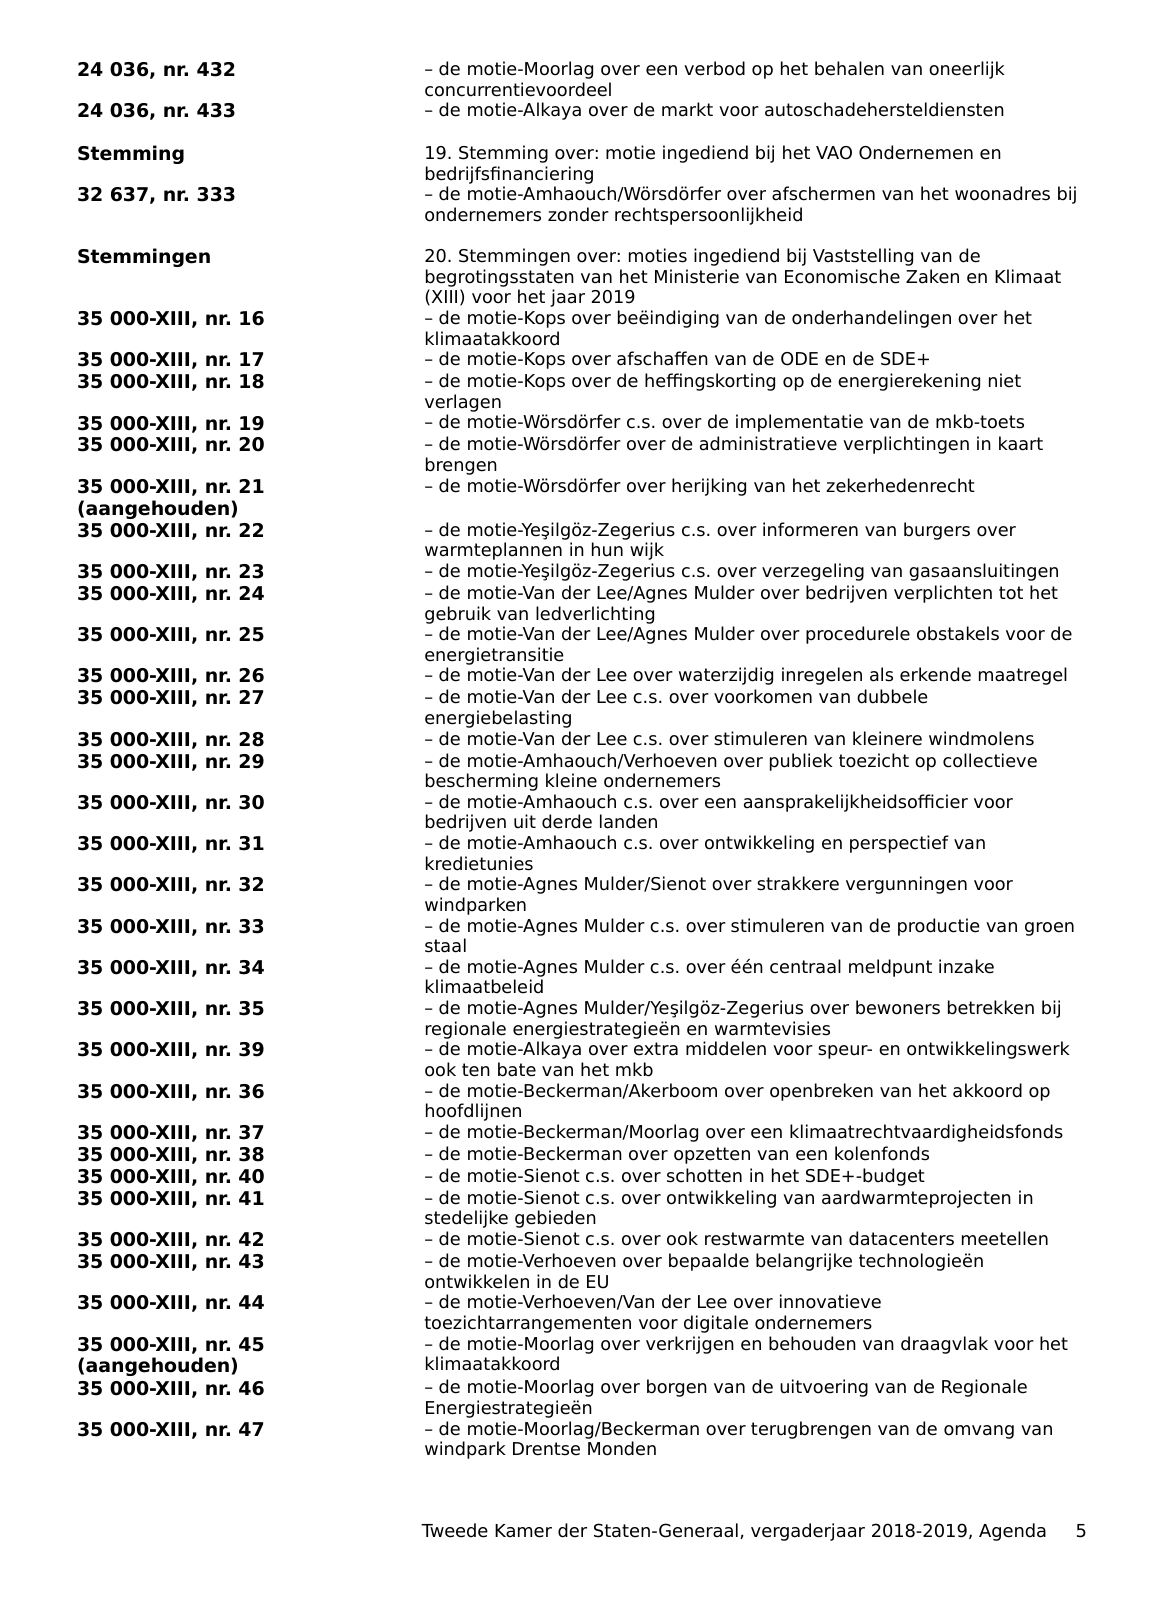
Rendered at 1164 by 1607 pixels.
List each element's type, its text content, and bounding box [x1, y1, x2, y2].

table_cell [401, 1292, 418, 1333]
table_cell [401, 434, 418, 476]
table_cell – de motie-Van der Lee c.s. over voorkomen van dubbele energiebelasting [418, 687, 1087, 728]
table_cell – de motie-Beckerman over opzetten van een kolenfonds [418, 1144, 1087, 1166]
table_cell [401, 1081, 418, 1122]
table_cell [418, 122, 1087, 143]
table_cell – de motie-Verhoeven over bepaalde belangrijke technologieën ontwikkelen in de EU [418, 1251, 1087, 1292]
table_cell 35 000-XIII, nr. 22 [77, 520, 401, 561]
table_cell – de motie-Moorlag over een verbod op het behalen van oneerlijk concurrentievoordeel [418, 59, 1087, 100]
table_cell 35 000-XIII, nr. 44 [77, 1292, 401, 1333]
table_cell 35 000-XIII, nr. 42 [77, 1229, 401, 1251]
table_cell – de motie-Yeşilgöz-Zegerius c.s. over informeren van burgers over warmteplannen in hun wijk [418, 520, 1087, 561]
table_cell 35 000-XIII, nr. 36 [77, 1081, 401, 1122]
table_cell [401, 1188, 418, 1229]
table_cell [401, 1378, 418, 1419]
table_cell [401, 561, 418, 583]
table_cell [401, 100, 418, 122]
table_cell [401, 308, 418, 349]
table_cell – de motie-Agnes Mulder/Sienot over strakkere vergunningen voor windparken [418, 874, 1087, 916]
table_cell 35 000-XIII, nr. 43 [77, 1251, 401, 1292]
table_cell – de motie-Van der Lee/Agnes Mulder over procedurele obstakels voor de energietransitie [418, 624, 1087, 665]
table_cell – de motie-Van der Lee c.s. over stimuleren van kleinere windmolens [418, 729, 1087, 751]
table_cell 35 000-XIII, nr. 21 (aangehouden) [77, 476, 401, 519]
table_cell 35 000-XIII, nr. 16 [77, 308, 401, 349]
table_cell [401, 729, 418, 751]
table_cell – de motie-Moorlag/Beckerman over terugbrengen van de omvang van windpark Drentse Monden [418, 1419, 1087, 1460]
table_cell 35 000-XIII, nr. 41 [77, 1188, 401, 1229]
table_cell [401, 874, 418, 916]
table_cell – de motie-Beckerman/Akerboom over openbreken van het akkoord op hoofdlijnen [418, 1081, 1087, 1122]
table_cell 35 000-XIII, nr. 29 [77, 751, 401, 792]
table_cell [401, 413, 418, 434]
table_cell – de motie-Wörsdörfer c.s. over de implementatie van de mkb-toets [418, 413, 1087, 434]
table_cell – de motie-Yeşilgöz-Zegerius c.s. over verzegeling van gasaansluitingen [418, 561, 1087, 583]
table_cell – de motie-Van der Lee/Agnes Mulder over bedrijven verplichten tot het gebruik van ledverlichting [418, 583, 1087, 624]
table_cell – de motie-Wörsdörfer over de administratieve verplichtingen in kaart brengen [418, 434, 1087, 476]
table_cell 35 000-XIII, nr. 27 [77, 687, 401, 728]
table_cell – de motie-Kops over afschaffen van de ODE en de SDE+ [418, 349, 1087, 371]
table_cell [401, 59, 418, 100]
table_cell 35 000-XIII, nr. 20 [77, 434, 401, 476]
table_cell [401, 371, 418, 412]
table_cell [401, 624, 418, 665]
table_cell [401, 1229, 418, 1251]
table_cell – de motie-Sienot c.s. over ook restwarmte van datacenters meetellen [418, 1229, 1087, 1251]
table_cell [401, 1166, 418, 1188]
table_cell 35 000-XIII, nr. 33 [77, 916, 401, 957]
table_cell [401, 1122, 418, 1144]
table_cell Stemming [77, 143, 401, 184]
table_cell – de motie-Agnes Mulder c.s. over één centraal meldpunt inzake klimaatbeleid [418, 957, 1087, 998]
table_cell 35 000-XIII, nr. 35 [77, 998, 401, 1039]
table_cell [77, 225, 401, 246]
table_cell – de motie-Agnes Mulder/Yeşilgöz-Zegerius over bewoners betrekken bij regionale energiestrategieën en warmtevisies [418, 998, 1087, 1039]
table_cell 35 000-XIII, nr. 18 [77, 371, 401, 412]
table_cell – de motie-Verhoeven/Van der Lee over innovatieve toezichtarrangementen voor digitale ondernemers [418, 1292, 1087, 1333]
table_cell 35 000-XIII, nr. 26 [77, 665, 401, 687]
table_cell [401, 1251, 418, 1292]
table_cell 35 000-XIII, nr. 40 [77, 1166, 401, 1188]
table_cell [401, 687, 418, 728]
table_cell – de motie-Van der Lee over waterzijdig inregelen als erkende maatregel [418, 665, 1087, 687]
table_cell – de motie-Amhaouch c.s. over ontwikkeling en perspectief van kredietunies [418, 833, 1087, 874]
table_cell [401, 665, 418, 687]
table_cell – de motie-Sienot c.s. over schotten in het SDE+-budget [418, 1166, 1087, 1188]
table_cell 35 000-XIII, nr. 45 (aangehouden) [77, 1334, 401, 1377]
table_cell – de motie-Amhaouch c.s. over een aansprakelijkheidsofficier voor bedrijven uit derde landen [418, 792, 1087, 833]
table_cell [401, 184, 418, 225]
table_cell [401, 833, 418, 874]
table_cell 35 000-XIII, nr. 32 [77, 874, 401, 916]
table_cell [77, 122, 401, 143]
table_cell [401, 1144, 418, 1166]
table_cell 35 000-XIII, nr. 23 [77, 561, 401, 583]
table_cell – de motie-Kops over de heffingskorting op de energierekening niet verlagen [418, 371, 1087, 412]
table_cell – de motie-Moorlag over verkrijgen en behouden van draagvlak voor het klimaatakkoord [418, 1334, 1087, 1377]
table_cell 35 000-XIII, nr. 46 [77, 1378, 401, 1419]
table_cell – de motie-Sienot c.s. over ontwikkeling van aardwarmteprojecten in stedelijke gebieden [418, 1188, 1087, 1229]
table_cell [401, 520, 418, 561]
table_cell [401, 122, 418, 143]
table_cell 20. Stemmingen over: moties ingediend bij Vaststelling van de begrotingsstaten van het Ministerie van Economische Zaken en Klimaat (XIII) voor het jaar 2019 [418, 246, 1087, 308]
table_cell 35 000-XIII, nr. 30 [77, 792, 401, 833]
table_cell 35 000-XIII, nr. 31 [77, 833, 401, 874]
table_cell [401, 998, 418, 1039]
table_cell 35 000-XIII, nr. 19 [77, 413, 401, 434]
table_cell – de motie-Kops over beëindiging van de onderhandelingen over het klimaatakkoord [418, 308, 1087, 349]
table_cell [401, 957, 418, 998]
table_cell [401, 1419, 418, 1460]
table_cell 35 000-XIII, nr. 37 [77, 1122, 401, 1144]
table_cell Stemmingen [77, 246, 401, 308]
table_cell 35 000-XIII, nr. 34 [77, 957, 401, 998]
table_cell – de motie-Alkaya over extra middelen voor speur- en ontwikkelingswerk ook ten bate van het mkb [418, 1039, 1087, 1081]
table_cell 24 036, nr. 432 [77, 59, 401, 100]
table_cell 35 000-XIII, nr. 17 [77, 349, 401, 371]
table_cell – de motie-Amhaouch/Verhoeven over publiek toezicht op collectieve bescherming kleine ondernemers [418, 751, 1087, 792]
table_cell 24 036, nr. 433 [77, 100, 401, 122]
table_cell [401, 583, 418, 624]
table_cell [401, 916, 418, 957]
table_cell 19. Stemming over: motie ingediend bij het VAO Ondernemen en bedrijfsfinanciering [418, 143, 1087, 184]
table_cell [401, 143, 418, 184]
table_cell [401, 476, 418, 519]
table_cell [401, 1039, 418, 1081]
table_cell [401, 349, 418, 371]
table_cell [401, 225, 418, 246]
table_cell – de motie-Beckerman/Moorlag over een klimaatrechtvaardigheidsfonds [418, 1122, 1087, 1144]
table_cell [401, 246, 418, 308]
table_cell – de motie-Agnes Mulder c.s. over stimuleren van de productie van groen staal [418, 916, 1087, 957]
table_cell 35 000-XIII, nr. 38 [77, 1144, 401, 1166]
table_cell [401, 751, 418, 792]
table_cell – de motie-Alkaya over de markt voor autoschadehersteldiensten [418, 100, 1087, 122]
table_cell 35 000-XIII, nr. 24 [77, 583, 401, 624]
table_cell – de motie-Amhaouch/Wörsdörfer over afschermen van het woonadres bij ondernemers zonder rechtspersoonlijkheid [418, 184, 1087, 225]
table_cell 35 000-XIII, nr. 39 [77, 1039, 401, 1081]
table_cell [401, 792, 418, 833]
table_cell – de motie-Wörsdörfer over herijking van het zekerhedenrecht [418, 476, 1087, 519]
table_cell 35 000-XIII, nr. 25 [77, 624, 401, 665]
table_cell 35 000-XIII, nr. 28 [77, 729, 401, 751]
table_cell 32 637, nr. 333 [77, 184, 401, 225]
table_cell – de motie-Moorlag over borgen van de uitvoering van de Regionale Energiestrategieën [418, 1378, 1087, 1419]
table_cell 35 000-XIII, nr. 47 [77, 1419, 401, 1460]
table_cell [418, 225, 1087, 246]
table_cell [401, 1334, 418, 1377]
